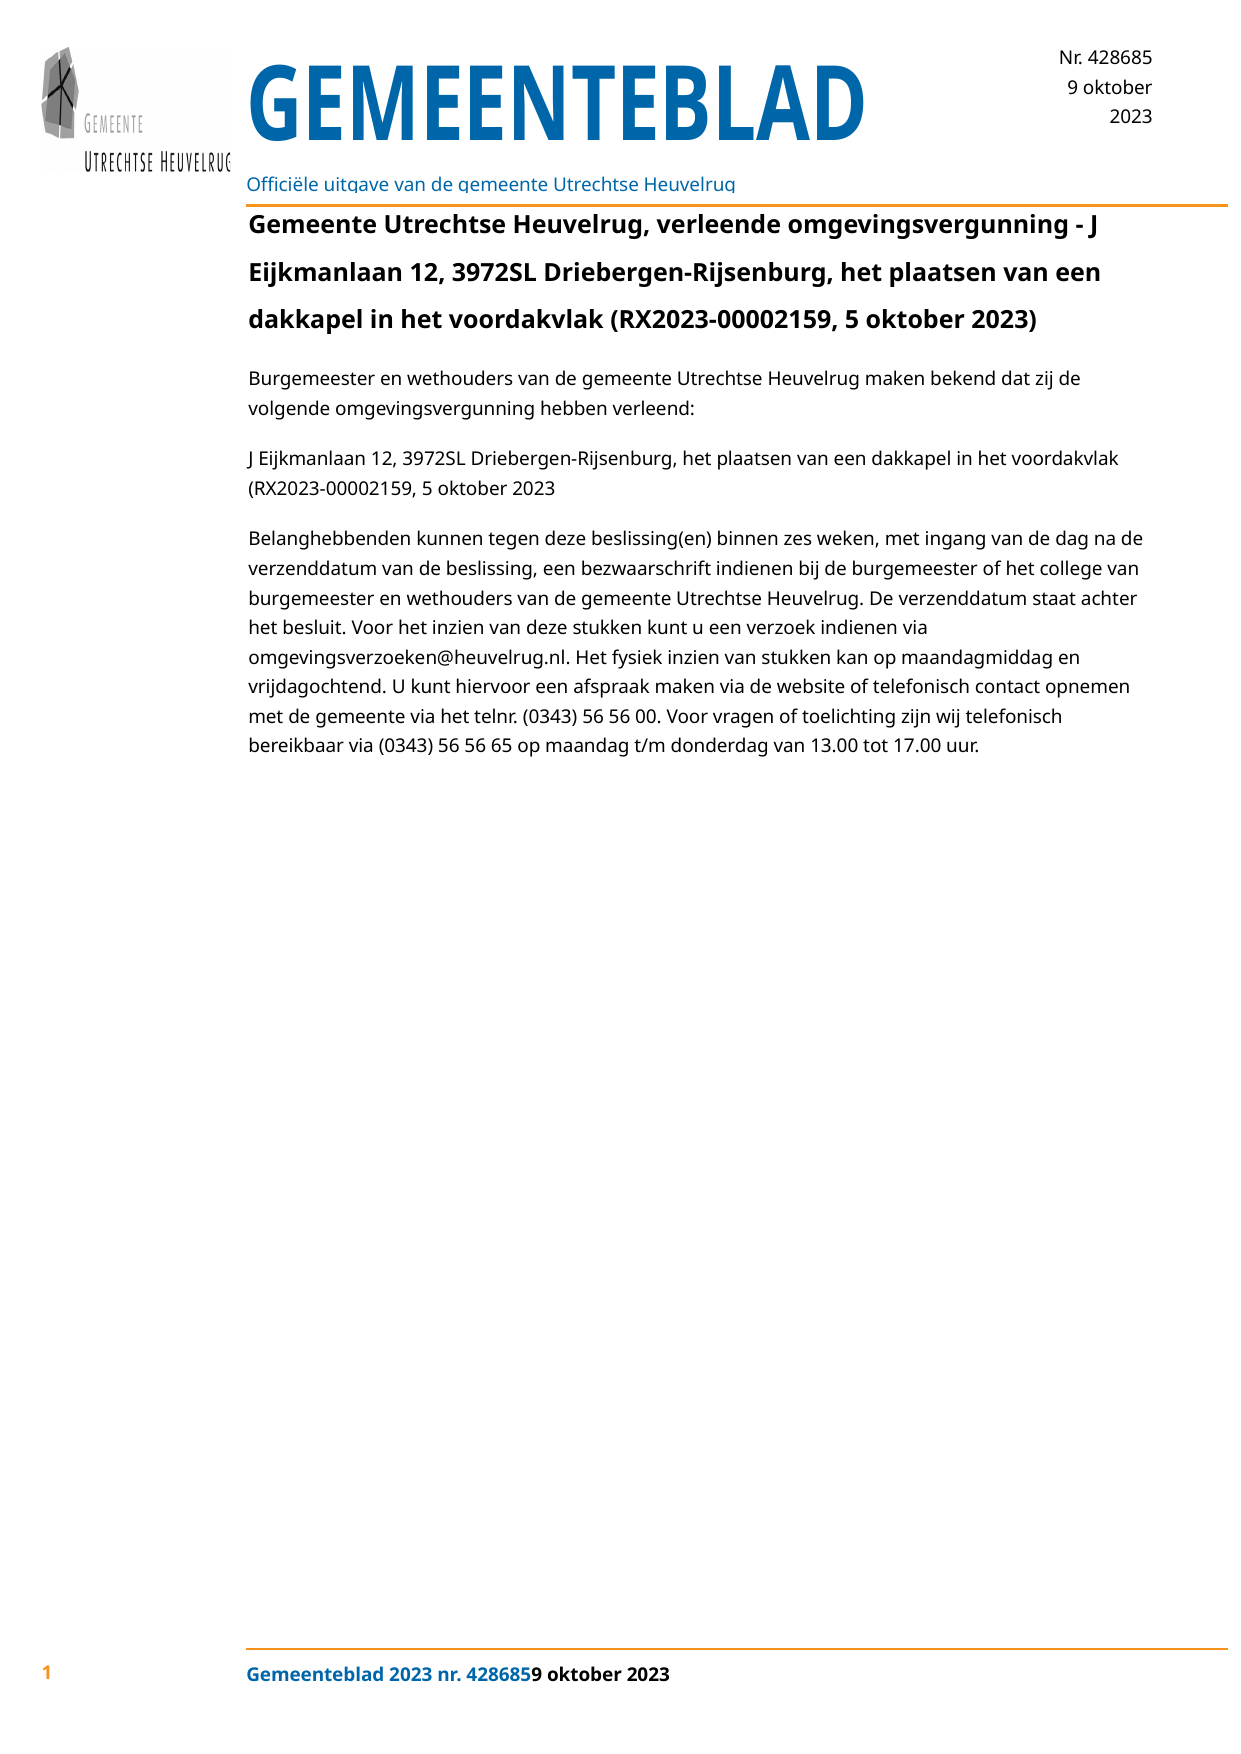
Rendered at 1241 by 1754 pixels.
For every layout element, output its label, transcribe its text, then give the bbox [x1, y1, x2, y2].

text J Eijkmanlaan 12, 3972SL Driebergen-Rijsenburg, het plaatsen van een dakkapel in het voordakvlak (RX2023-00002159, 5 oktober 2023 [248, 446, 1152, 501]
text Gemeente Utrechtse Heuvelrug, verleende omgevingsvergunning - J Eijkmanlaan 12, 3972SL Driebergen-Rijsenburg, het plaatsen van een dakkapel in het voordakvlak (RX2023-00002159, 5 oktober 2023) [248, 207, 1152, 336]
picture [41, 47, 231, 172]
text Burgemeester en wethouders van de gemeente Utrechtse Heuvelrug maken bekend dat zij de volgende omgevingsvergunning hebben verleend: [248, 366, 1152, 421]
text Belanghebbenden kunnen tegen deze beslissing(en) binnen zes weken, met ingang van de dag na de verzenddatum van de beslissing, een bezwaarschrift indienen bij de burgemeester of het college van burgemeester en wethouders van de gemeente Utrechtse Heuvelrug. De verzenddatum staat achter het besluit. Voor het inzien van deze stukken kunt u een verzoek indienen via omgevingsverzoeken@heuvelrug.nl. Het fysiek inzien van stukken kan op maandagmiddag en vrijdagochtend. U kunt hiervoor een afspraak maken via de website of telefonisch contact opnemen met de gemeente via het telnr. (0343) 56 56 00. Voor vragen of toelichting zijn wij telefonisch bereikbaar via (0343) 56 56 65 op maandag t/m donderdag van 13.00 tot 17.00 uur. [248, 526, 1152, 758]
